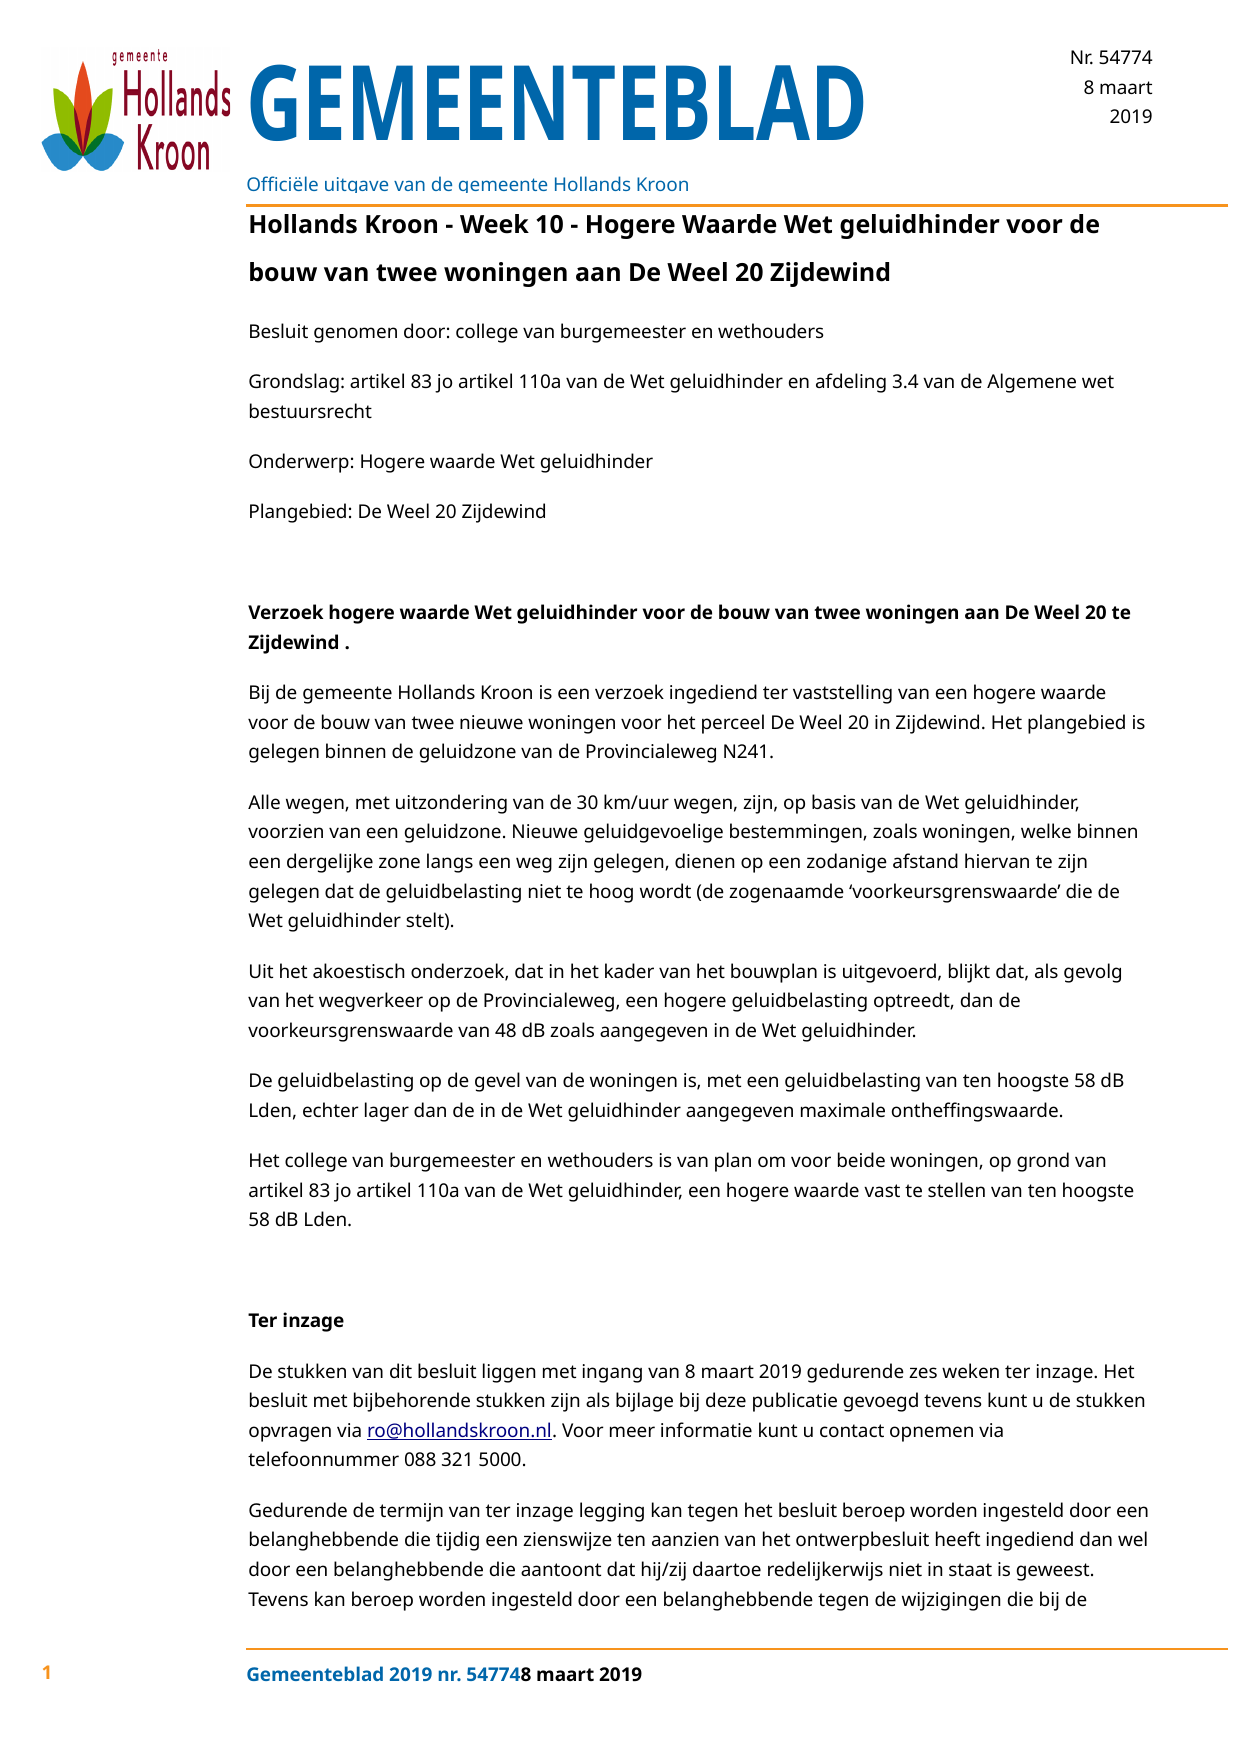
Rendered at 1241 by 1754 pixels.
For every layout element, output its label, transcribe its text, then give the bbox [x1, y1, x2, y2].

text Onderwerp: Hogere waarde Wet geluidhinder [248, 448, 1152, 474]
text Grondslag: artikel 83 jo artikel 110a van de Wet geluidhinder en afdeling 3.4 van de Algemene wet bestuursrecht [248, 368, 1152, 424]
text Het college van burgemeester en wethouders is van plan om voor beide woningen, op grond van artikel 83 jo artikel 110a van de Wet geluidhinder, een hogere waarde vast te stellen van ten hoogste 58 dB Lden. [248, 1147, 1152, 1232]
text Gedurende de termijn van ter inzage legging kan tegen het besluit beroep worden ingesteld door een belanghebbende die tijdig een zienswijze ten aanzien van het ontwerpbesluit heeft ingediend dan wel door een belanghebbende die aantoont dat hij/zij daartoe redelijkerwijs niet in staat is geweest. Tevens kan beroep worden ingesteld door een belanghebbende tegen de wijzigingen die bij de [248, 1497, 1152, 1612]
text Ter inzage [248, 1307, 1152, 1333]
text Verzoek hogere waarde Wet geluidhinder voor de bouw van twee woningen aan De Weel 20 te Zijdewind . [248, 599, 1152, 655]
text Alle wegen, met uitzondering van de 30 km/uur wegen, zijn, op basis van de Wet geluidhinder, voorzien van een geluidzone. Nieuwe geluidgevoelige bestemmingen, zoals woningen, welke binnen een dergelijke zone langs een weg zijn gelegen, dienen op een zodanige afstand hiervan te zijn gelegen dat de geluidbelasting niet te hoog wordt (de zogenaamde ‘voorkeursgrenswaarde’ die de Wet geluidhinder stelt). [248, 789, 1152, 933]
text Bij de gemeente Hollands Kroon is een verzoek ingediend ter vaststelling van een hogere waarde voor de bouw van twee nieuwe woningen voor het perceel De Weel 20 in Zijdewind. Het plangebied is gelegen binnen de geluidzone van de Provincialeweg N241. [248, 679, 1152, 764]
text Uit het akoestisch onderzoek, dat in het kader van het bouwplan is uitgevoerd, blijkt dat, als gevolg van het wegverkeer op de Provincialeweg, een hogere geluidbelasting optreedt, dan de voorkeursgrenswaarde van 48 dB zoals aangegeven in de Wet geluidhinder. [248, 958, 1152, 1043]
text Plangebied: De Weel 20 Zijdewind [248, 499, 1152, 524]
picture [41, 47, 231, 172]
text Besluit genomen door: college van burgemeester en wethouders [248, 318, 1152, 344]
text Hollands Kroon - Week 10 - Hogere Waarde Wet geluidhinder voor de bouw van twee woningen aan De Weel 20 Zijdewind [248, 207, 1152, 288]
text De geluidbelasting op de gevel van de woningen is, met een geluidbelasting van ten hoogste 58 dB Lden, echter lager dan de in de Wet geluidhinder aangegeven maximale ontheffingswaarde. [248, 1067, 1152, 1123]
text De stukken van dit besluit liggen met ingang van 8 maart 2019 gedurende zes weken ter inzage. Het besluit met bijbehorende stukken zijn als bijlage bij deze publicatie gevoegd tevens kunt u de stukken opvragen via ro@hollandskroon.nl. Voor meer informatie kunt u contact opnemen via telefoonnummer 088 321 5000. [248, 1358, 1152, 1472]
